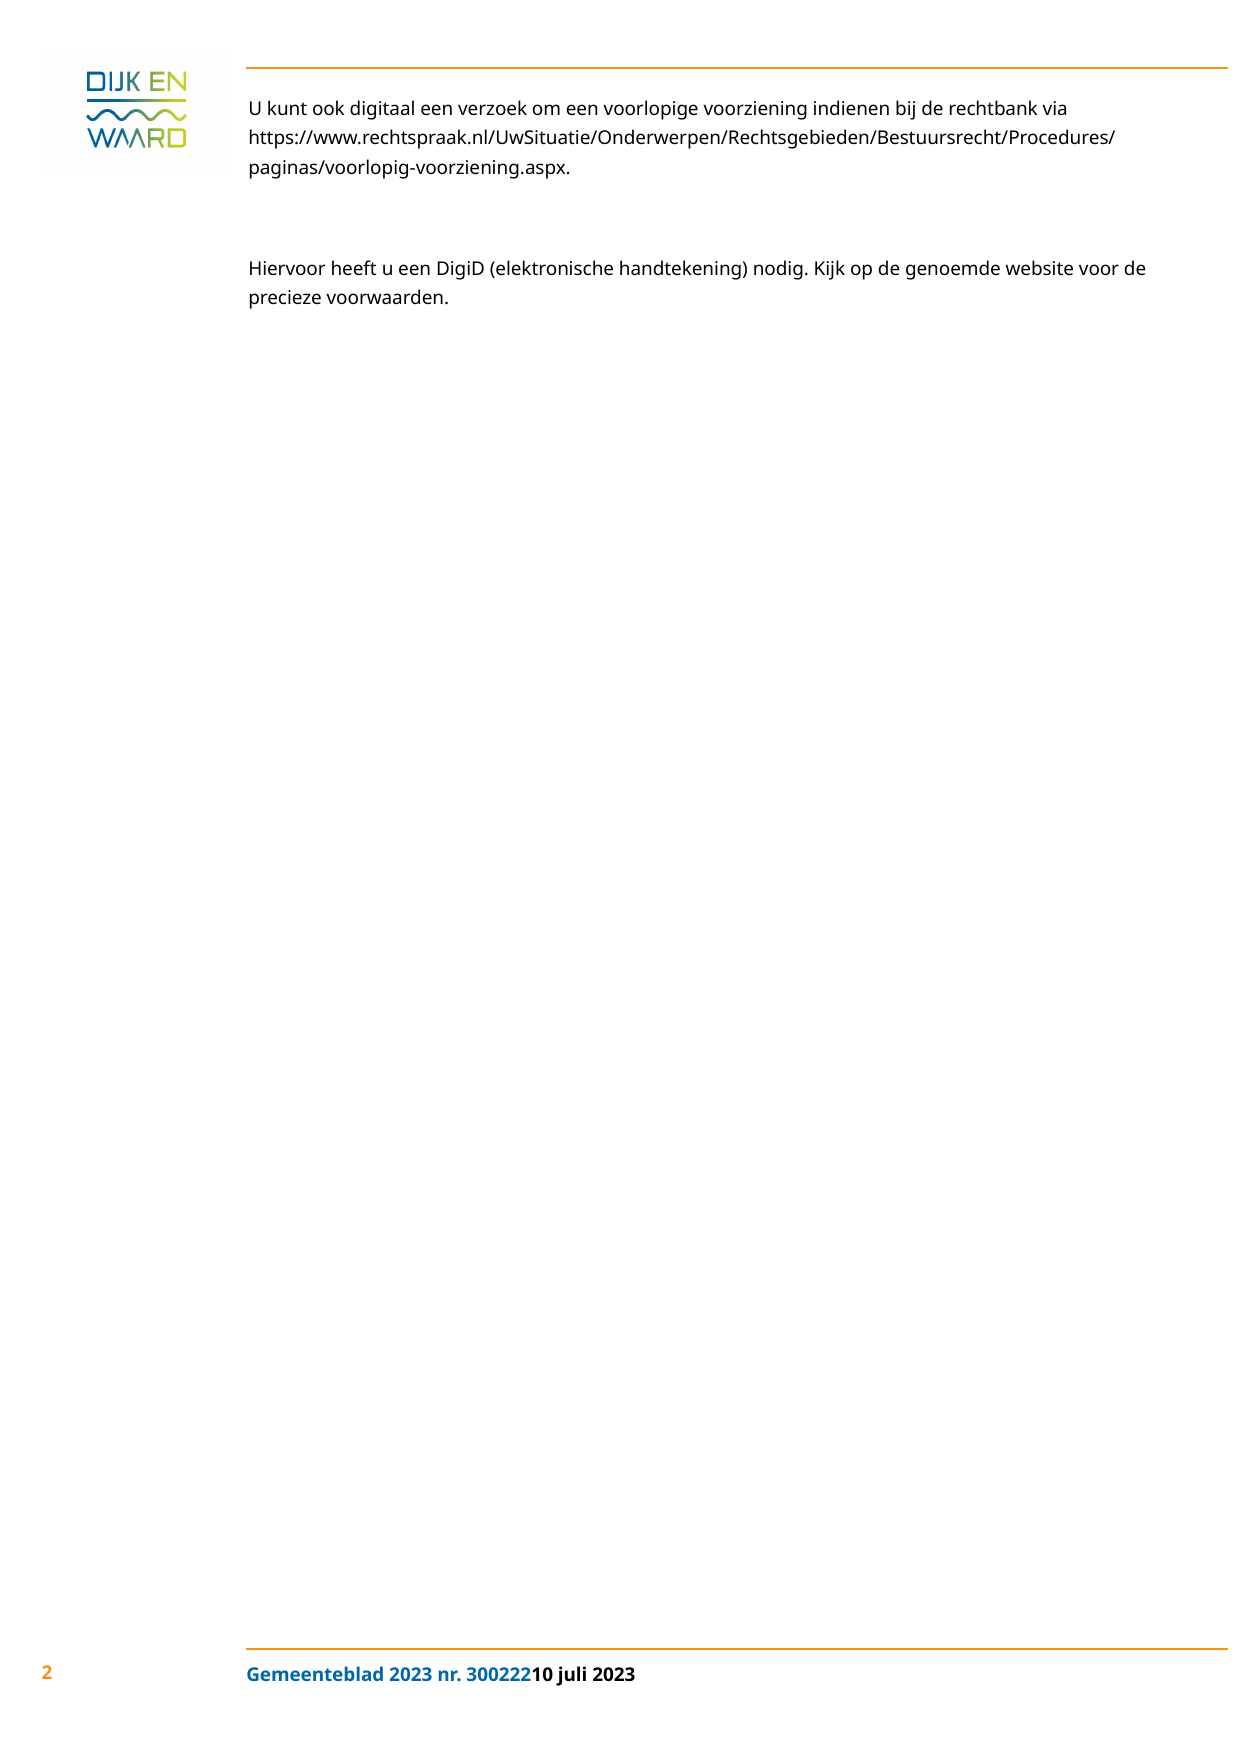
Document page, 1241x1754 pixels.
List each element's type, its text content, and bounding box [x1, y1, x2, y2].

picture [41, 47, 231, 172]
text Hiervoor heeft u een DigiD (elektronische handtekening) nodig. Kijk op de genoemde website voor de precieze voorwaarden. [248, 255, 1152, 310]
text U kunt ook digitaal een verzoek om een voorlopige voorziening indienen bij de rechtbank via https://www.rechtspraak.nl/UwSituatie/Onderwerpen/Rechtsgebieden/Bestuursrecht/Procedures/paginas/voorlopig-voorziening.aspx. [248, 95, 1152, 180]
